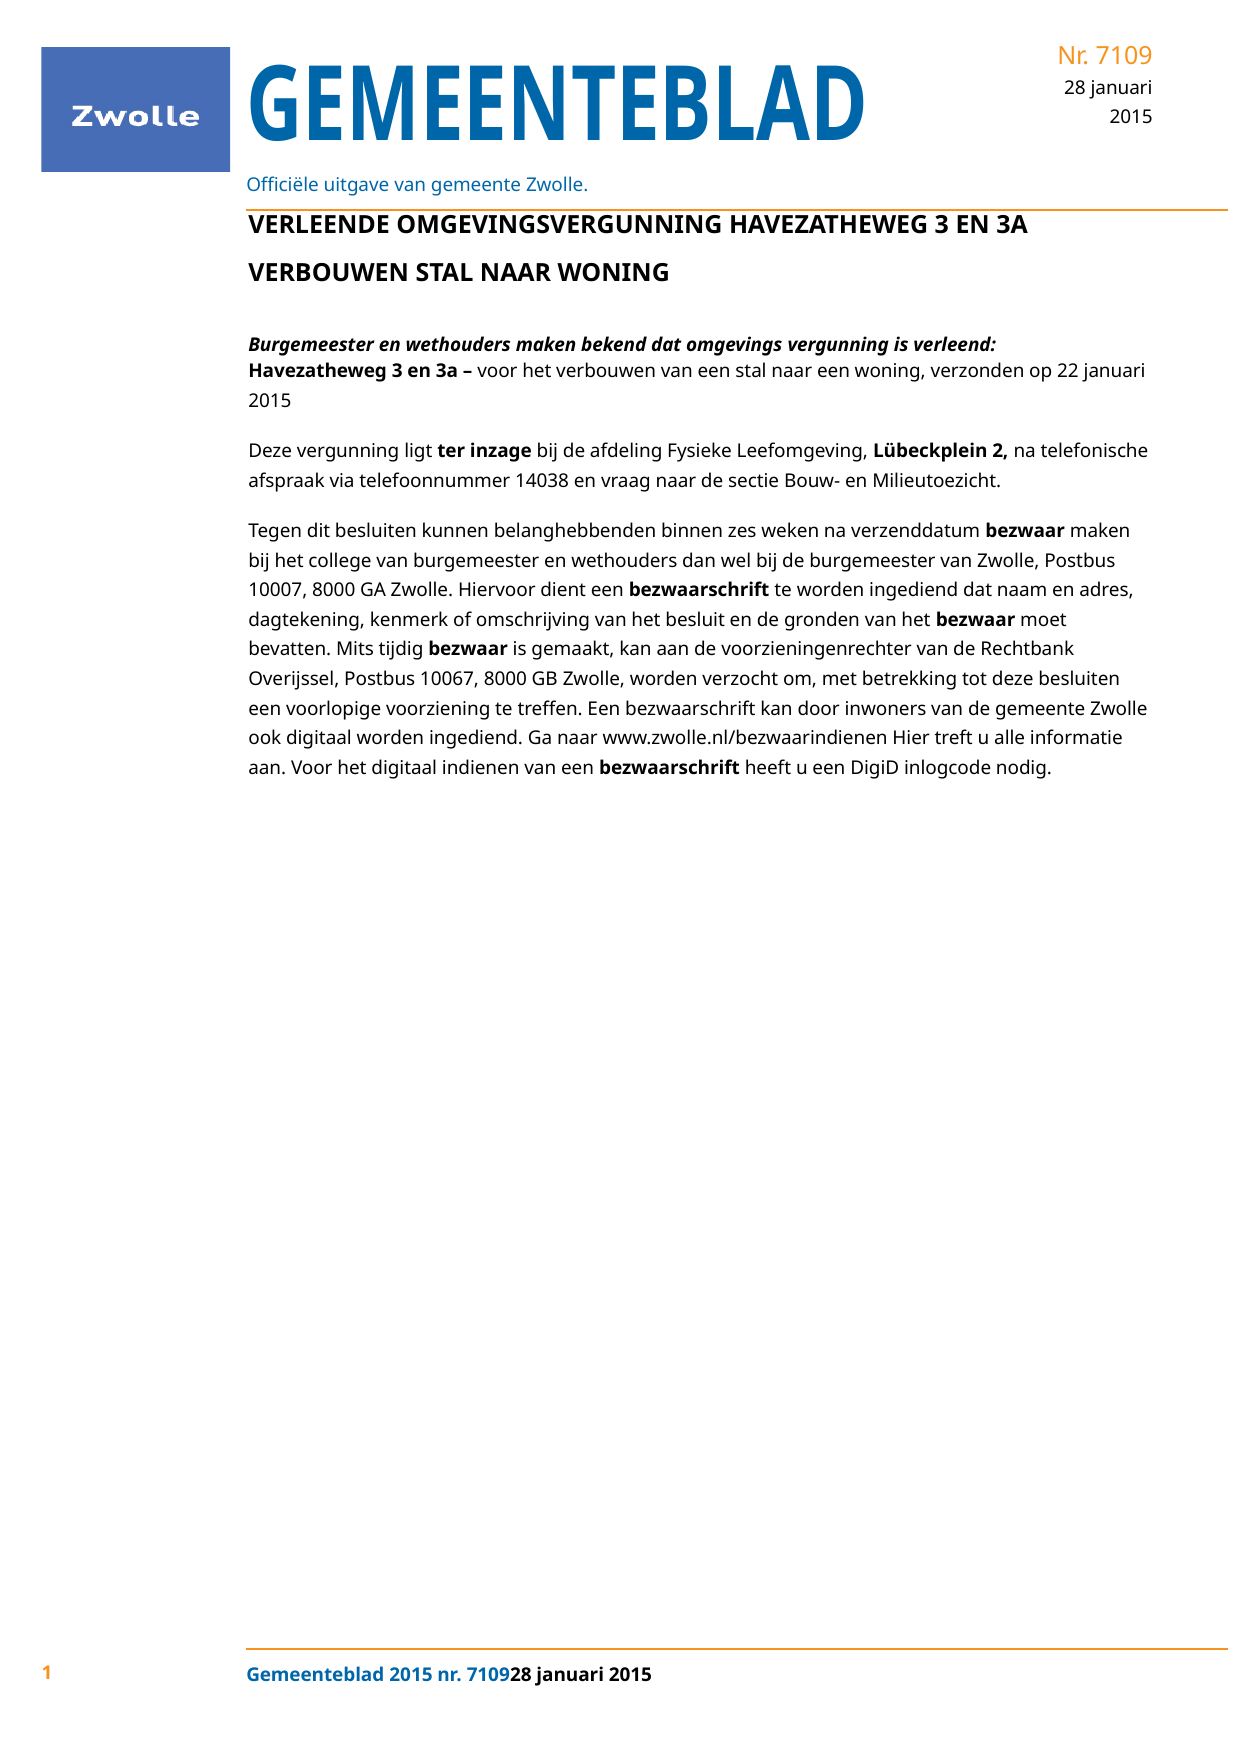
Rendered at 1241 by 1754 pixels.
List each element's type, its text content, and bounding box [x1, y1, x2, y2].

text VERLEENDE OMGEVINGSVERGUNNING HAVEZATHEWEG 3 EN 3A VERBOUWEN STAL NAAR WONING [248, 211, 1152, 288]
text Burgemeester en wethouders maken bekend dat omgevings vergunning is verleend: [248, 331, 1152, 357]
picture [41, 47, 231, 172]
text Deze vergunning ligt ter inzage bij de afdeling Fysieke Leefomgeving, Lübeckplein 2, na telefonische afspraak via telefoonnummer 14038 en vraag naar de sectie Bouw- en Milieutoezicht. [248, 437, 1152, 492]
text Havezatheweg 3 en 3a – voor het verbouwen van een stal naar een woning, verzonden op 22 januari 2015 [248, 357, 1152, 412]
text Tegen dit besluiten kunnen belanghebbenden binnen zes weken na verzenddatum bezwaar maken bij het college van burgemeester en wethouders dan wel bij de burgemeester van Zwolle, Postbus 10007, 8000 GA Zwolle. Hiervoor dient een bezwaarschrift te worden ingediend dat naam en adres, dagtekening, kenmerk of omschrijving van het besluit en de gronden van het bezwaar moet bevatten. Mits tijdig bezwaar is gemaakt, kan aan de voorzieningenrechter van de Rechtbank Overijssel, Postbus 10067, 8000 GB Zwolle, worden verzocht om, met betrekking tot deze besluiten een voorlopige voorziening te treffen. Een bezwaarschrift kan door inwoners van de gemeente Zwolle ook digitaal worden ingediend. Ga naar www.zwolle.nl/bezwaarindienen Hier treft u alle informatie aan. Voor het digitaal indienen van een bezwaarschrift heeft u een DigiD inlogcode nodig. [248, 517, 1152, 779]
